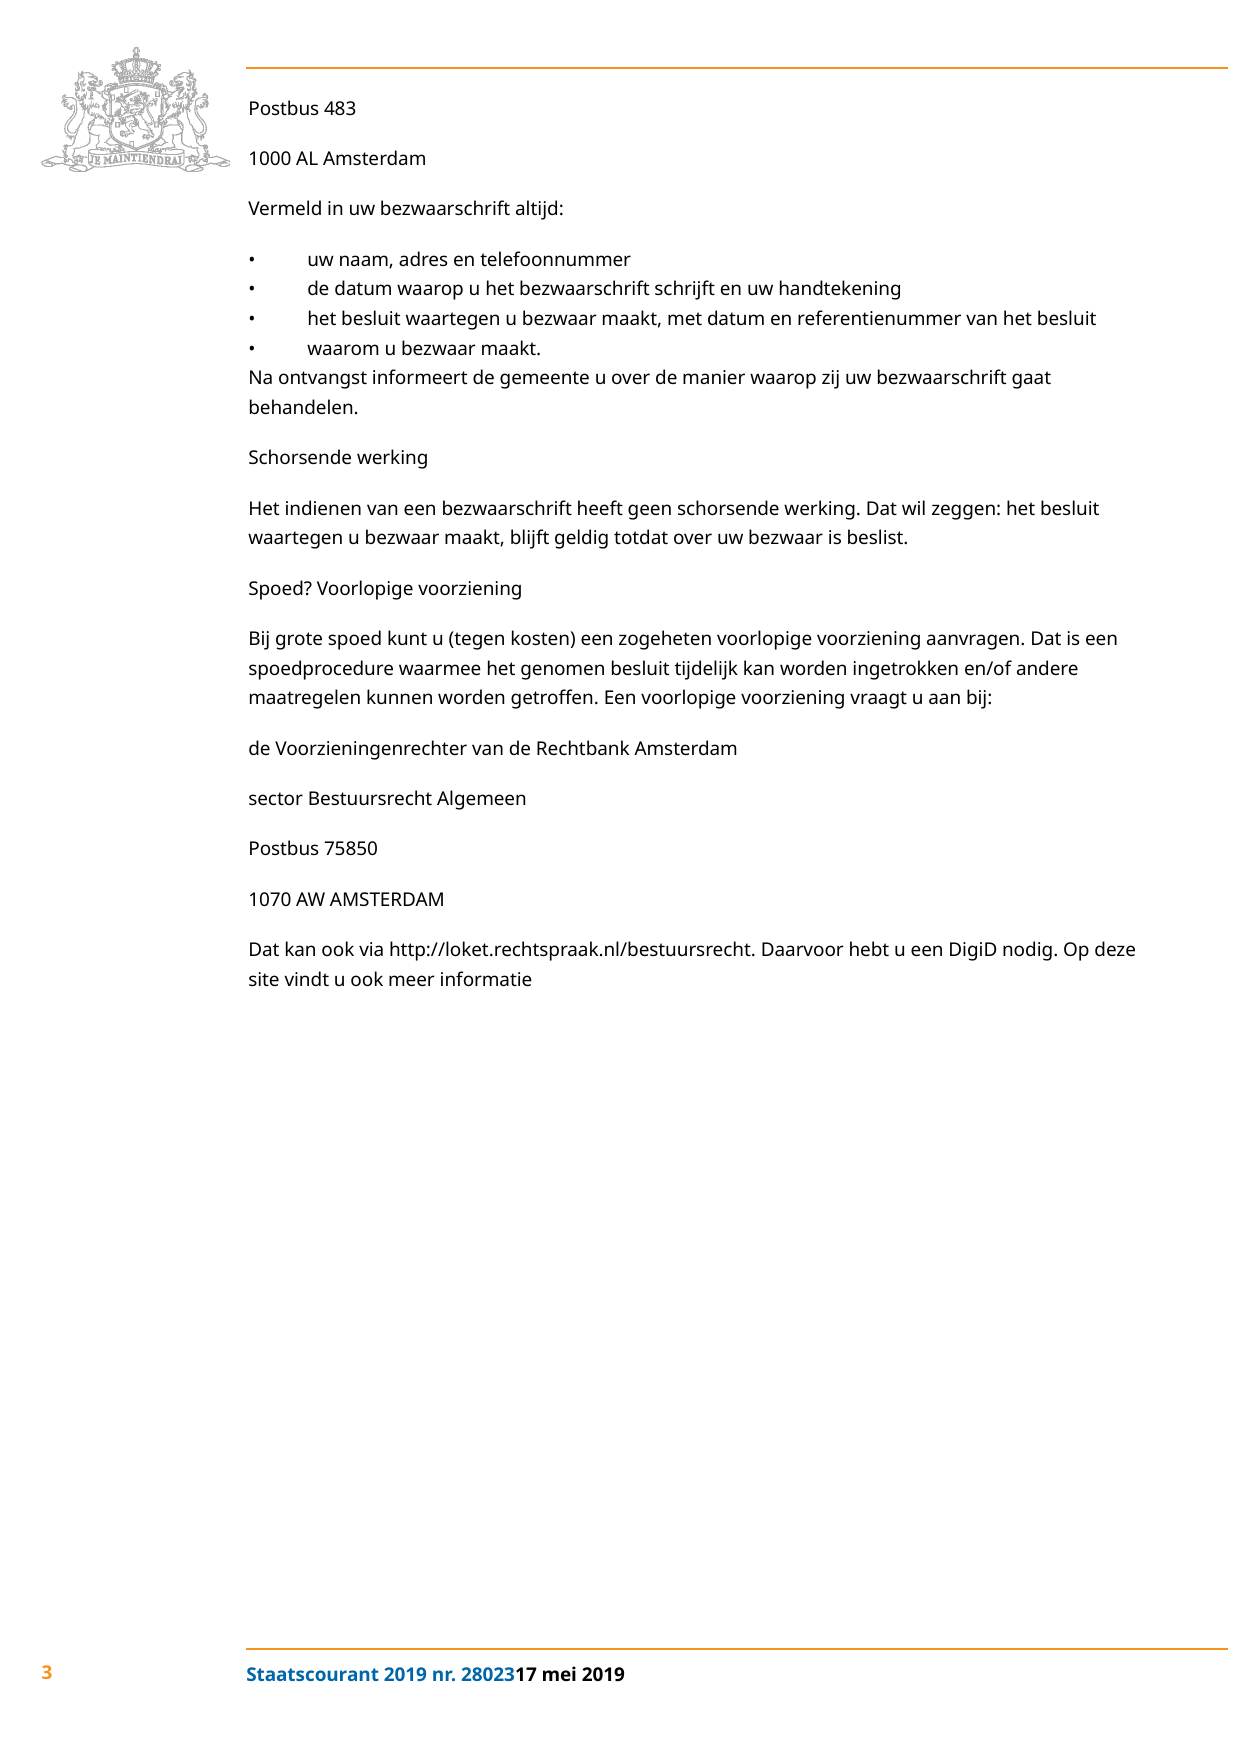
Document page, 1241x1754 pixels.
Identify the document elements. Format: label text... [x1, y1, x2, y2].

text 1070 AW AMSTERDAM [248, 886, 1152, 912]
list uw naam, adres en telefoonnummer [248, 246, 1152, 272]
text Na ontvangst informeert de gemeente u over de manier waarop zij uw bezwaarschrift gaat behandelen. [248, 364, 1152, 420]
text Schorsende werking [248, 444, 1152, 470]
text Vermeld in uw bezwaarschrift altijd: [248, 196, 1152, 221]
list de datum waarop u het bezwaarschrift schrijft en uw handtekening [248, 276, 1152, 301]
picture [41, 47, 231, 172]
text Spoed? Voorlopige voorziening [248, 575, 1152, 601]
text Postbus 75850 [248, 836, 1152, 861]
text 1000 AL Amsterdam [248, 145, 1152, 171]
list het besluit waartegen u bezwaar maakt, met datum en referentienummer van het besluit [248, 305, 1152, 331]
text de Voorzieningenrechter van de Rechtbank Amsterdam [248, 735, 1152, 761]
text sector Bestuursrecht Algemeen [248, 785, 1152, 811]
text Dat kan ook via http://loket.rechtspraak.nl/bestuursrecht. Daarvoor hebt u een DigiD nodig. Op deze site vindt u ook meer informatie [248, 936, 1152, 992]
text Het indienen van een bezwaarschrift heeft geen schorsende werking. Dat wil zeggen: het besluit waartegen u bezwaar maakt, blijft geldig totdat over uw bezwaar is beslist. [248, 495, 1152, 550]
text Bij grote spoed kunt u (tegen kosten) een zogeheten voorlopige voorziening aanvragen. Dat is een spoedprocedure waarmee het genomen besluit tijdelijk kan worden ingetrokken en/of andere maatregelen kunnen worden getroffen. Een voorlopige voorziening vraagt u aan bij: [248, 625, 1152, 710]
text Postbus 483 [248, 95, 1152, 121]
list waarom u bezwaar maakt. [248, 335, 1152, 361]
